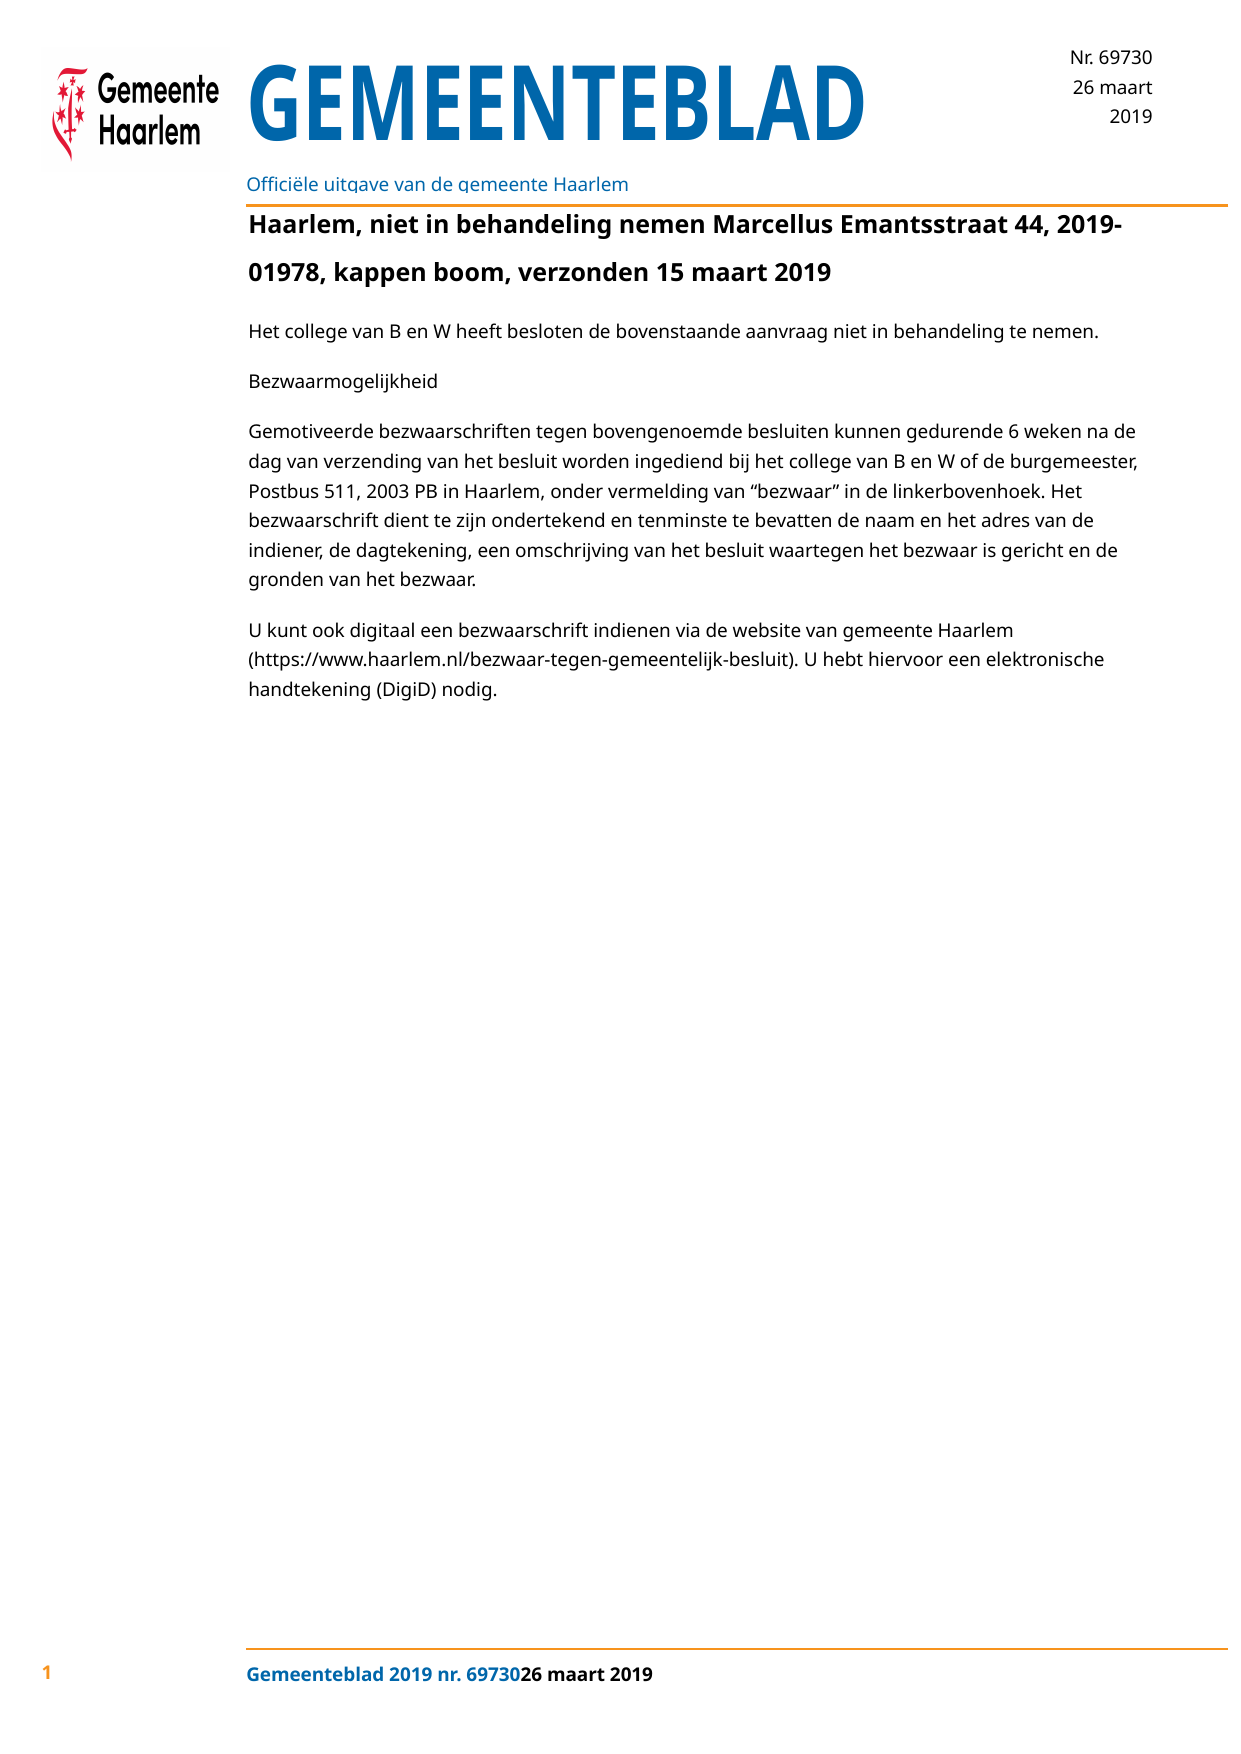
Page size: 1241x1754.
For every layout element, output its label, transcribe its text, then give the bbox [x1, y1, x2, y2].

text Het college van B en W heeft besloten de bovenstaande aanvraag niet in behandeling te nemen. [248, 318, 1152, 344]
text Gemotiveerde bezwaarschriften tegen bovengenoemde besluiten kunnen gedurende 6 weken na de dag van verzending van het besluit worden ingediend bij het college van B en W of de burgemeester, Postbus 511, 2003 PB in Haarlem, onder vermelding van “bezwaar” in de linkerbovenhoek. Het bezwaarschrift dient te zijn ondertekend en tenminste te bevatten de naam en het adres van de indiener, de dagtekening, een omschrijving van het besluit waartegen het bezwaar is gericht en de gronden van het bezwaar. [248, 419, 1152, 592]
text Haarlem, niet in behandeling nemen Marcellus Emantsstraat 44, 2019-01978, kappen boom, verzonden 15 maart 2019 [248, 207, 1152, 288]
text Bezwaarmogelijkheid [248, 368, 1152, 394]
text U kunt ook digitaal een bezwaarschrift indienen via de website van gemeente Haarlem (https://www.haarlem.nl/bezwaar-tegen-gemeentelijk-besluit). U hebt hiervoor een elektronische handtekening (DigiD) nodig. [248, 617, 1152, 702]
picture [41, 47, 231, 172]
